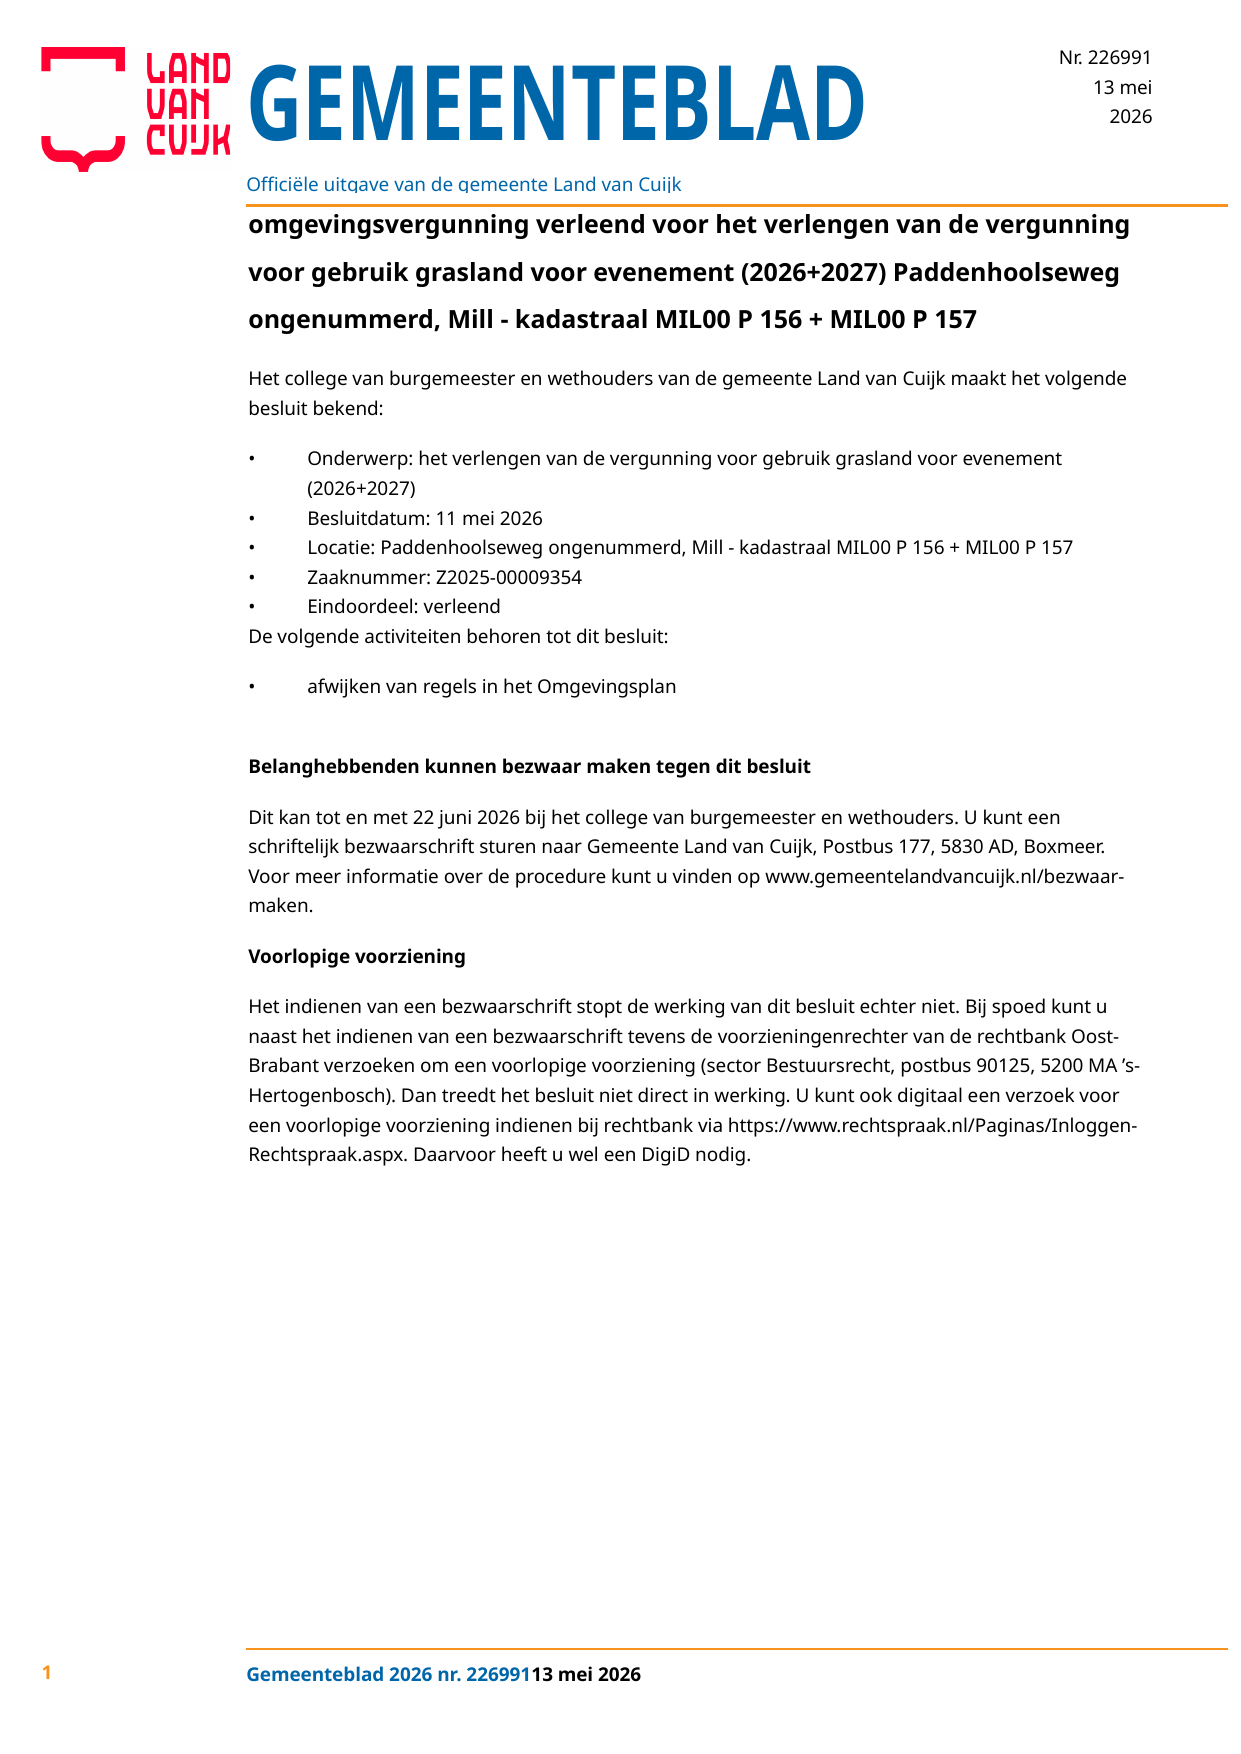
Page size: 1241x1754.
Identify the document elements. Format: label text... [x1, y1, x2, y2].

picture [41, 47, 231, 172]
list afwijken van regels in het Omgevingsplan [248, 673, 1152, 699]
text Voorlopige voorziening [248, 943, 1152, 969]
list Zaaknummer: Z2025-00009354 [248, 564, 1152, 589]
text Het college van burgemeester en wethouders van de gemeente Land van Cuijk maakt het volgende besluit bekend: [248, 366, 1152, 421]
text De volgende activiteiten behoren tot dit besluit: [248, 623, 1152, 649]
list Besluitdatum: 11 mei 2026 [248, 505, 1152, 530]
text omgevingsvergunning verleend voor het verlengen van de vergunning voor gebruik grasland voor evenement (2026+2027) Paddenhoolseweg ongenummerd, Mill - kadastraal MIL00 P 156 + MIL00 P 157 [248, 207, 1152, 336]
text Dit kan tot en met 22 juni 2026 bij het college van burgemeester en wethouders. U kunt een schriftelijk bezwaarschrift sturen naar Gemeente Land van Cuijk, Postbus 177, 5830 AD, Boxmeer. Voor meer informatie over de procedure kunt u vinden op www.gemeentelandvancuijk.nl/bezwaar-maken. [248, 804, 1152, 918]
list Locatie: Paddenhoolseweg ongenummerd, Mill - kadastraal MIL00 P 156 + MIL00 P 157 [248, 534, 1152, 560]
text Het indienen van een bezwaarschrift stopt de werking van dit besluit echter niet. Bij spoed kunt u naast het indienen van een bezwaarschrift tevens de voorzieningenrechter van de rechtbank Oost-Brabant verzoeken om een voorlopige voorziening (sector Bestuursrecht, postbus 90125, 5200 MA ’s-Hertogenbosch). Dan treedt het besluit niet direct in werking. U kunt ook digitaal een verzoek voor een voorlopige voorziening indienen bij rechtbank via https://www.rechtspraak.nl/Paginas/Inloggen-Rechtspraak.aspx. Daarvoor heeft u wel een DigiD nodig. [248, 993, 1152, 1167]
text Belanghebbenden kunnen bezwaar maken tegen dit besluit [248, 753, 1152, 779]
list Eindoordeel: verleend [248, 593, 1152, 619]
list Onderwerp: het verlengen van de vergunning voor gebruik grasland voor evenement (2026+2027) [248, 446, 1152, 501]
